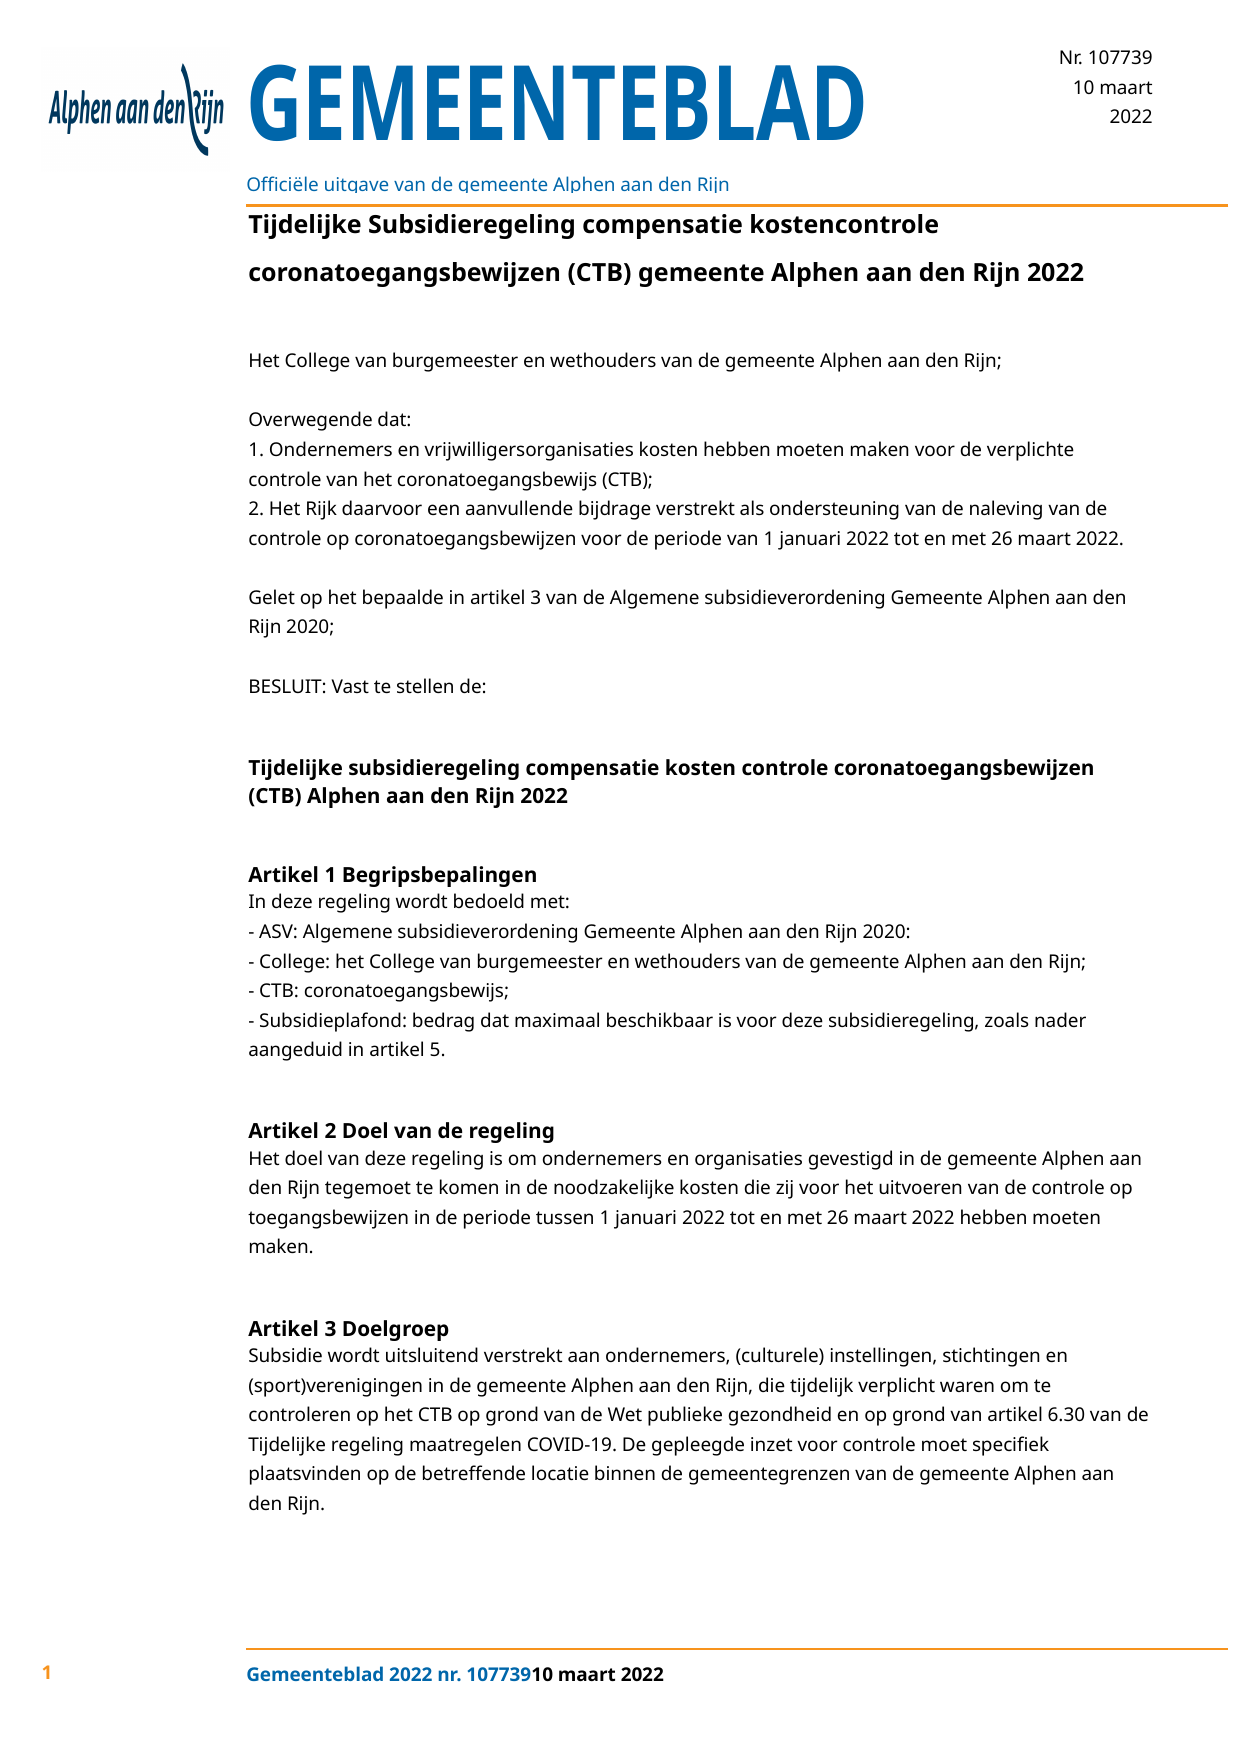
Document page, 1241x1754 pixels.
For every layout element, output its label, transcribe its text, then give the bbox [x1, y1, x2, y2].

text Overwegende dat: [248, 407, 1152, 432]
text 1. Ondernemers en vrijwilligersorganisaties kosten hebben moeten maken voor de verplichte controle van het coronatoegangsbewijs (CTB); [248, 436, 1152, 492]
text Het College van burgemeester en wethouders van de gemeente Alphen aan den Rijn; [248, 347, 1152, 373]
text - Subsidieplafond: bedrag dat maximaal beschikbaar is voor deze subsidieregeling, zoals nader aangeduid in artikel 5. [248, 1007, 1152, 1062]
text Artikel 1 Begripsbepalingen [248, 860, 1152, 889]
text Het doel van deze regeling is om ondernemers en organisaties gevestigd in de gemeente Alphen aan den Rijn tegemoet te komen in de noodzakelijke kosten die zij voor het uitvoeren van de controle op toegangsbewijzen in de periode tussen 1 januari 2022 tot en met 26 maart 2022 hebben moeten maken. [248, 1145, 1152, 1259]
text BESLUIT: Vast te stellen de: [248, 673, 1152, 699]
text 2. Het Rijk daarvoor een aanvullende bijdrage verstrekt als ondersteuning van de naleving van de controle op coronatoegangsbewijzen voor de periode van 1 januari 2022 tot en met 26 maart 2022. [248, 495, 1152, 551]
text Gelet op het bepaalde in artikel 3 van de Algemene subsidieverordening Gemeente Alphen aan den Rijn 2020; [248, 584, 1152, 639]
text - ASV: Algemene subsidieverordening Gemeente Alphen aan den Rijn 2020: [248, 918, 1152, 944]
text - College: het College van burgemeester en wethouders van de gemeente Alphen aan den Rijn; [248, 948, 1152, 973]
text Artikel 3 Doelgroep [248, 1314, 1152, 1342]
text Artikel 2 Doel van de regeling [248, 1117, 1152, 1145]
picture [41, 47, 231, 172]
text Tijdelijke Subsidieregeling compensatie kostencontrole coronatoegangsbewijzen (CTB) gemeente Alphen aan den Rijn 2022 [248, 207, 1152, 288]
text - CTB: coronatoegangsbewijs; [248, 977, 1152, 1003]
text Tijdelijke subsidieregeling compensatie kosten controle coronatoegangsbewijzen (CTB) Alphen aan den Rijn 2022 [248, 753, 1152, 810]
text In deze regeling wordt bedoeld met: [248, 889, 1152, 914]
text Subsidie wordt uitsluitend verstrekt aan ondernemers, (culturele) instellingen, stichtingen en (sport)verenigingen in de gemeente Alphen aan den Rijn, die tijdelijk verplicht waren om te controleren op het CTB op grond van de Wet publieke gezondheid en op grond van artikel 6.30 van de Tijdelijke regeling maatregelen COVID-19. De gepleegde inzet voor controle moet specifiek plaatsvinden op de betreffende locatie binnen de gemeentegrenzen van de gemeente Alphen aan den Rijn. [248, 1342, 1152, 1516]
